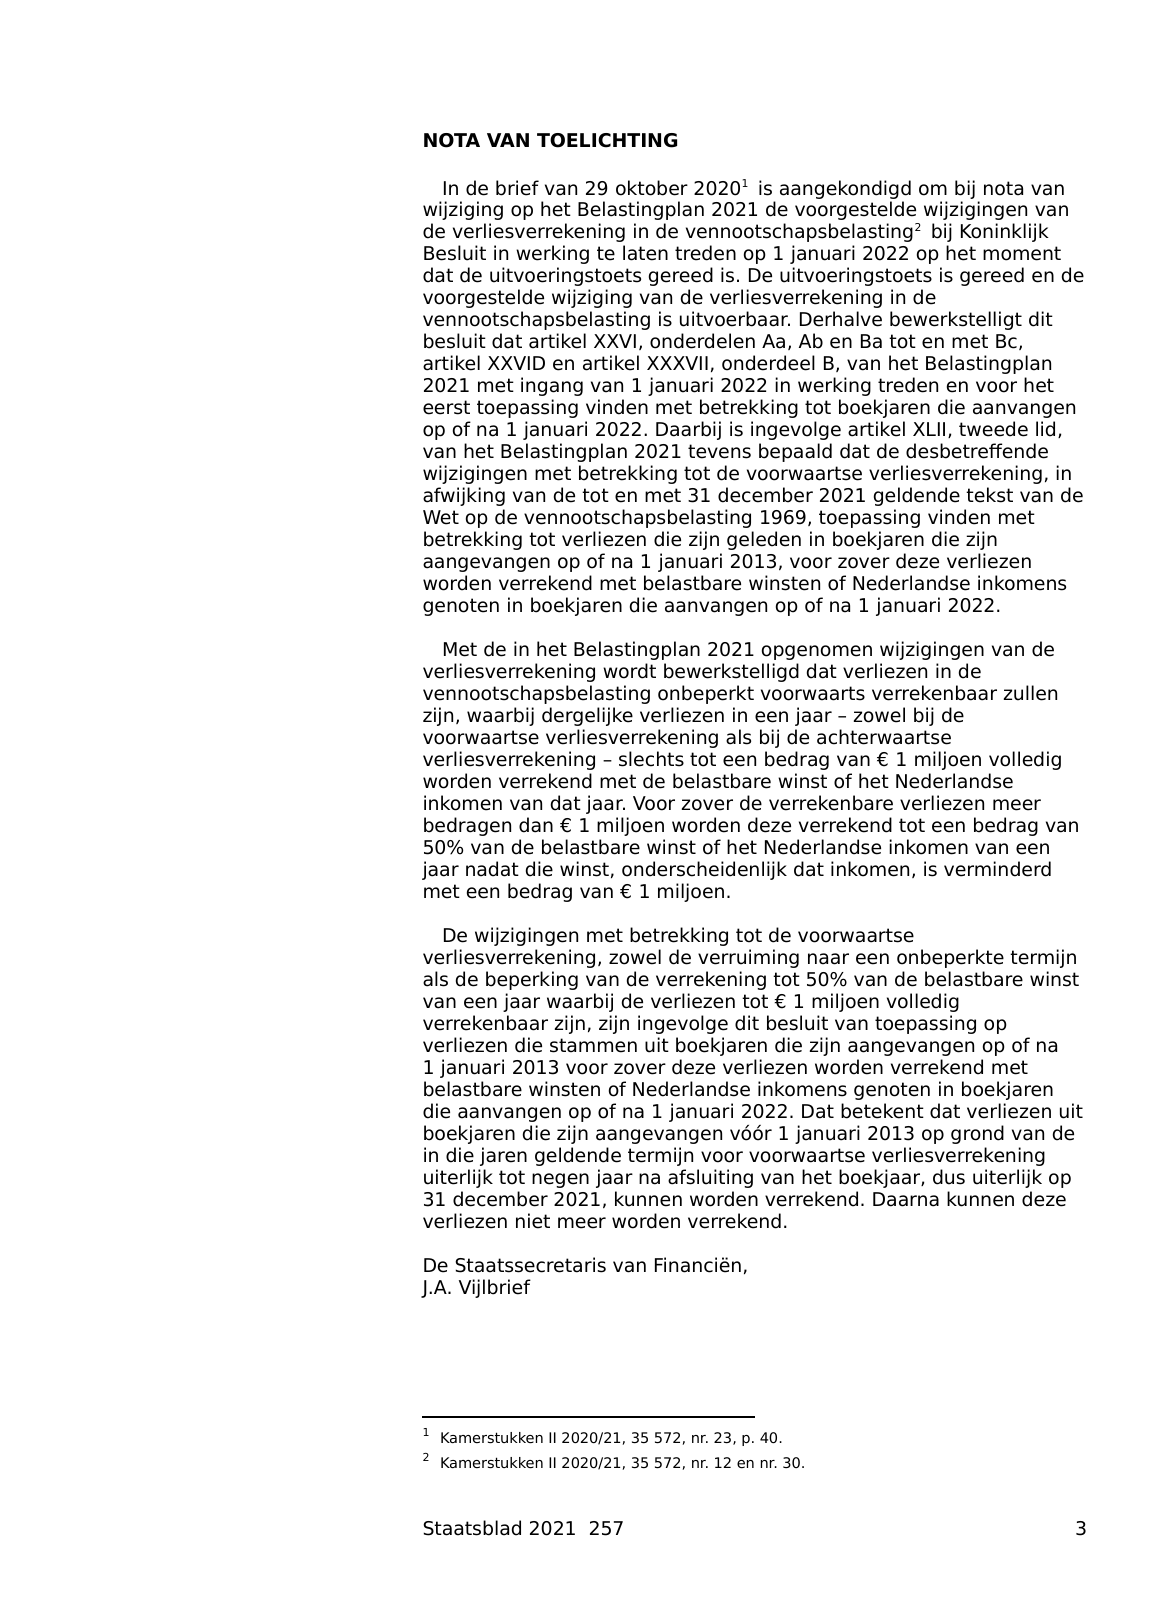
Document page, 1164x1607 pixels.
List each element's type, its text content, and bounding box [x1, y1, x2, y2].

text De wijzigingen met betrekking tot de voorwaartse verliesverrekening, zowel de verruiming naar een onbeperkte termijn als de beperking van de verrekening tot 50% van de belastbare winst van een jaar waarbij de verliezen tot € 1 miljoen volledig verrekenbaar zijn, zijn ingevolge dit besluit van toepassing op verliezen die stammen uit boekjaren die zijn aangevangen op of na 1 januari 2013 voor zover deze verliezen worden verrekend met belastbare winsten of Nederlandse inkomens genoten in boekjaren die aanvangen op of na 1 januari 2022. Dat betekent dat verliezen uit boekjaren die zijn aangevangen vóór 1 januari 2013 op grond van de in die jaren geldende termijn voor voorwaartse verliesverrekening uiterlijk tot negen jaar na afsluiting van het boekjaar, dus uiterlijk op 31 december 2021, kunnen worden verrekend. Daarna kunnen deze verliezen niet meer worden verrekend. [422, 925, 1087, 1233]
text Kamerstukken II 2020/21, 35 572, nr. 23, p. 40. [422, 1426, 1087, 1448]
text In de brief van 29 oktober 2020 is aangekondigd om bij nota van wijziging op het Belastingplan 2021 de voorgestelde wijzigingen van de verliesverrekening in de vennootschapsbelasting bij Koninklijk Besluit in werking te laten treden op 1 januari 2022 op het moment dat de uitvoeringstoets gereed is. De uitvoeringstoets is gereed en de voorgestelde wijziging van de verliesverrekening in de vennootschapsbelasting is uitvoerbaar. Derhalve bewerkstelligt dit besluit dat artikel XXVI, onderdelen Aa, Ab en Ba tot en met Bc, artikel XXVID en artikel XXXVII, onderdeel B, van het Belastingplan 2021 met ingang van 1 januari 2022 in werking treden en voor het eerst toepassing vinden met betrekking tot boekjaren die aanvangen op of na 1 januari 2022. Daarbij is ingevolge artikel XLII, tweede lid, van het Belastingplan 2021 tevens bepaald dat de desbetreffende wijzigingen met betrekking tot de voorwaartse verliesverrekening, in afwijking van de tot en met 31 december 2021 geldende tekst van de Wet op de vennootschapsbelasting 1969, toepassing vinden met betrekking tot verliezen die zijn geleden in boekjaren die zijn aangevangen op of na 1 januari 2013, voor zover deze verliezen worden verrekend met belastbare winsten of Nederlandse inkomens genoten in boekjaren die aanvangen op of na 1 januari 2022. [422, 177, 1087, 617]
text De Staatssecretaris van Financiën, J.A. Vijlbrief [422, 1255, 1087, 1299]
text Kamerstukken II 2020/21, 35 572, nr. 12 en nr. 30. [422, 1451, 1087, 1473]
subtitle NOTA VAN TOELICHTING [422, 130, 1087, 152]
text Met de in het Belastingplan 2021 opgenomen wijzigingen van de verliesverrekening wordt bewerkstelligd dat verliezen in de vennootschapsbelasting onbeperkt voorwaarts verrekenbaar zullen zijn, waarbij dergelijke verliezen in een jaar – zowel bij de voorwaartse verliesverrekening als bij de achterwaartse verliesverrekening – slechts tot een bedrag van € 1 miljoen volledig worden verrekend met de belastbare winst of het Nederlandse inkomen van dat jaar. Voor zover de verrekenbare verliezen meer bedragen dan € 1 miljoen worden deze verrekend tot een bedrag van 50% van de belastbare winst of het Nederlandse inkomen van een jaar nadat die winst, onderscheidenlijk dat inkomen, is verminderd met een bedrag van € 1 miljoen. [422, 639, 1087, 903]
